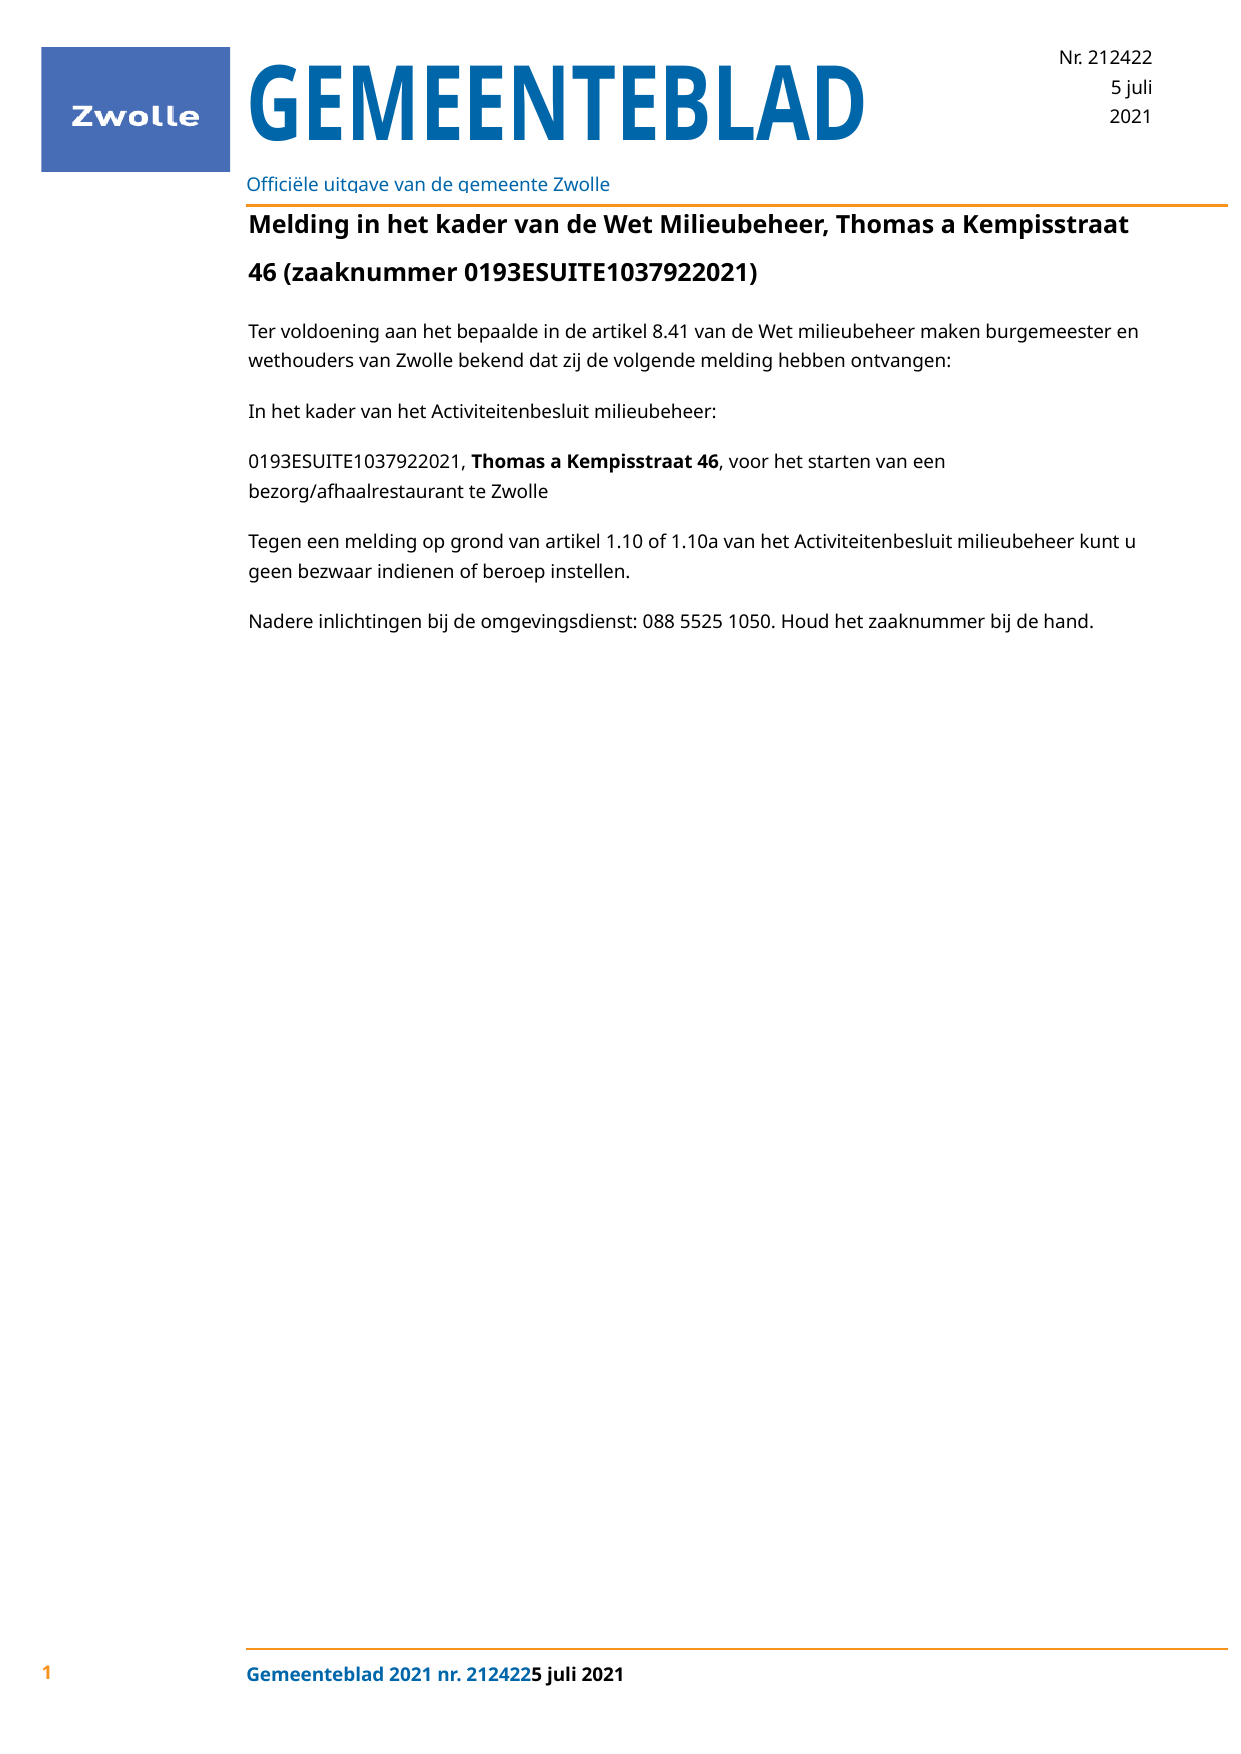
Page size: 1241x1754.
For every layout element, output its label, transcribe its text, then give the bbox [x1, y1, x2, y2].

picture [41, 47, 231, 172]
text Tegen een melding op grond van artikel 1.10 of 1.10a van het Activiteitenbesluit milieubeheer kunt u geen bezwaar indienen of beroep instellen. [248, 528, 1152, 584]
text Melding in het kader van de Wet Milieubeheer, Thomas a Kempisstraat 46 (zaaknummer 0193ESUITE1037922021) [248, 207, 1152, 288]
text 0193ESUITE1037922021, Thomas a Kempisstraat 46, voor het starten van een bezorg/afhaalrestaurant te Zwolle [248, 448, 1152, 504]
text Nadere inlichtingen bij de omgevingsdienst: 088 5525 1050. Houd het zaaknummer bij de hand. [248, 608, 1152, 634]
text In het kader van het Activiteitenbesluit milieubeheer: [248, 398, 1152, 424]
text Ter voldoening aan het bepaalde in de artikel 8.41 van de Wet milieubeheer maken burgemeester en wethouders van Zwolle bekend dat zij de volgende melding hebben ontvangen: [248, 318, 1152, 373]
